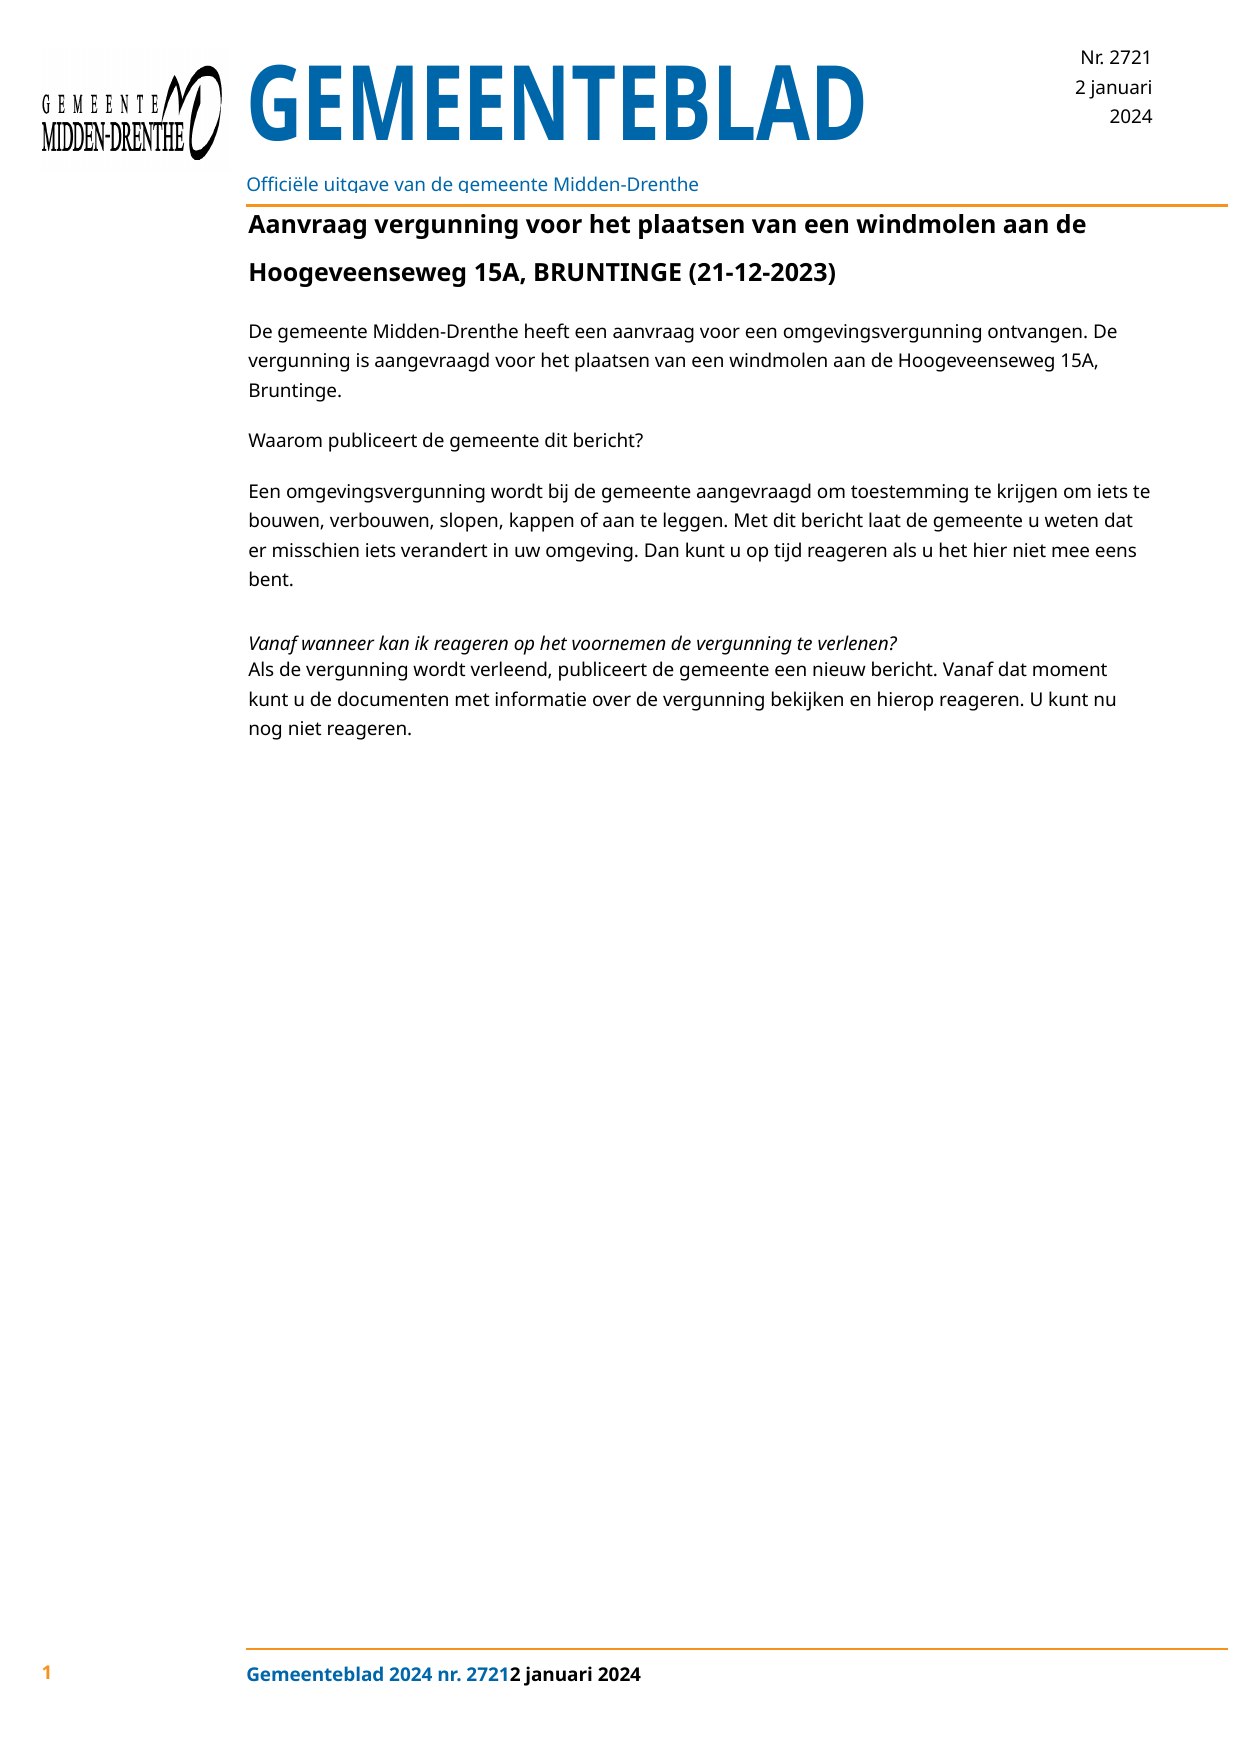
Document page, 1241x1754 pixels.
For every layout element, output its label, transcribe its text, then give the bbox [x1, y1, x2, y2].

text Vanaf wanneer kan ik reageren op het voornemen de vergunning te verlenen? [248, 631, 1152, 656]
text De gemeente Midden-Drenthe heeft een aanvraag voor een omgevingsvergunning ontvangen. De vergunning is aangevraagd voor het plaatsen van een windmolen aan de Hoogeveenseweg 15A, Bruntinge. [248, 318, 1152, 403]
text Waarom publiceert de gemeente dit bericht? [248, 427, 1152, 453]
picture [41, 47, 231, 172]
text Een omgevingsvergunning wordt bij de gemeente aangevraagd om toestemming te krijgen om iets te bouwen, verbouwen, slopen, kappen of aan te leggen. Met dit bericht laat de gemeente u weten dat er misschien iets verandert in uw omgeving. Dan kunt u op tijd reageren als u het hier niet mee eens bent. [248, 478, 1152, 592]
text Aanvraag vergunning voor het plaatsen van een windmolen aan de Hoogeveenseweg 15A, BRUNTINGE (21-12-2023) [248, 207, 1152, 288]
text Als de vergunning wordt verleend, publiceert de gemeente een nieuw bericht. Vanaf dat moment kunt u de documenten met informatie over de vergunning bekijken en hierop reageren. U kunt nu nog niet reageren. [248, 656, 1152, 741]
